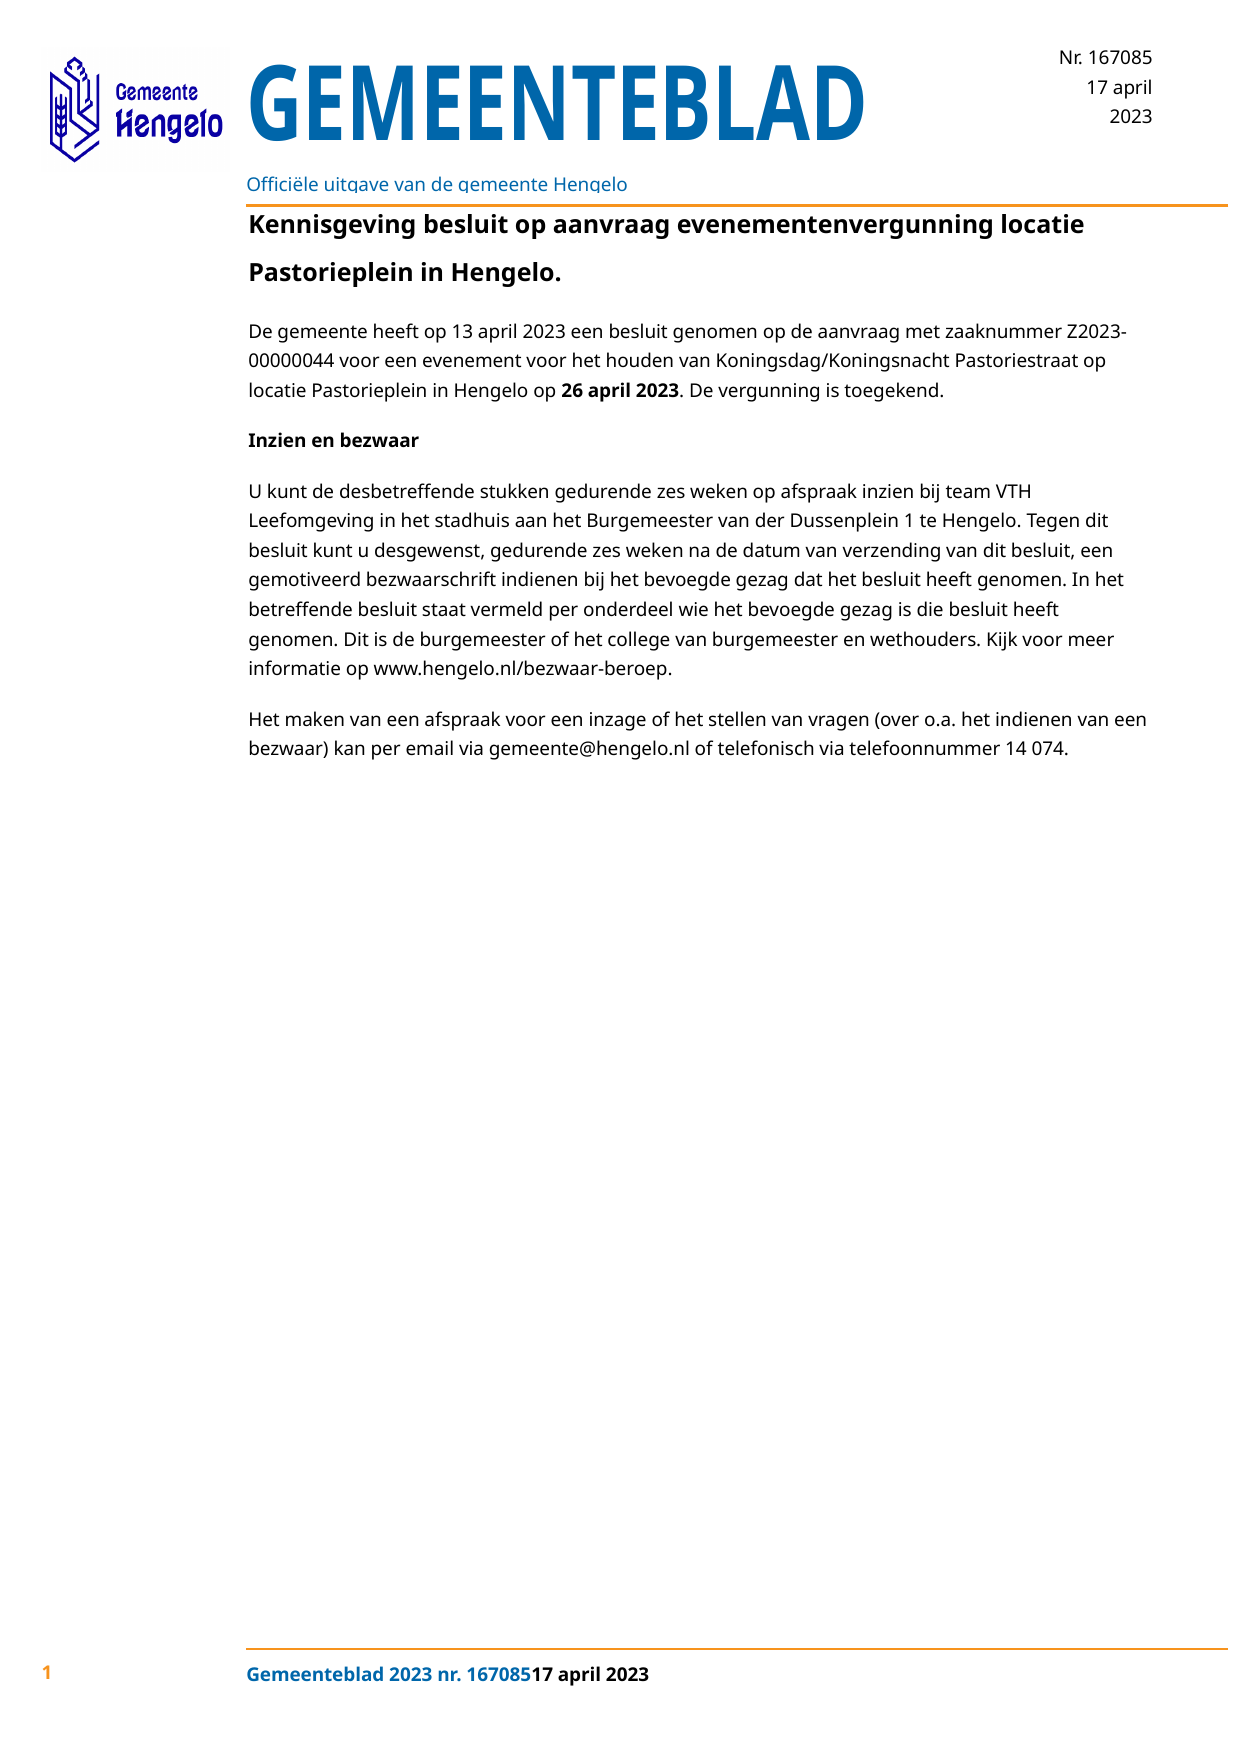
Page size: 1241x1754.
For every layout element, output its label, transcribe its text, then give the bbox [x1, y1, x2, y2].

picture [41, 47, 231, 172]
text Inzien en bezwaar [248, 427, 1152, 453]
text De gemeente heeft op 13 april 2023 een besluit genomen op de aanvraag met zaaknummer Z2023-00000044 voor een evenement voor het houden van Koningsdag/Koningsnacht Pastoriestraat op locatie Pastorieplein in Hengelo op 26 april 2023. De vergunning is toegekend. [248, 318, 1152, 403]
text Het maken van een afspraak voor een inzage of het stellen van vragen (over o.a. het indienen van een bezwaar) kan per email via gemeente@hengelo.nl of telefonisch via telefoonnummer 14 074. [248, 706, 1152, 761]
text Kennisgeving besluit op aanvraag evenementenvergunning locatie Pastorieplein in Hengelo. [248, 207, 1152, 288]
text U kunt de desbetreffende stukken gedurende zes weken op afspraak inzien bij team VTH Leefomgeving in het stadhuis aan het Burgemeester van der Dussenplein 1 te Hengelo. Tegen dit besluit kunt u desgewenst, gedurende zes weken na de datum van verzending van dit besluit, een gemotiveerd bezwaarschrift indienen bij het bevoegde gezag dat het besluit heeft genomen. In het betreffende besluit staat vermeld per onderdeel wie het bevoegde gezag is die besluit heeft genomen. Dit is de burgemeester of het college van burgemeester en wethouders. Kijk voor meer informatie op www.hengelo.nl/bezwaar-beroep. [248, 478, 1152, 681]
